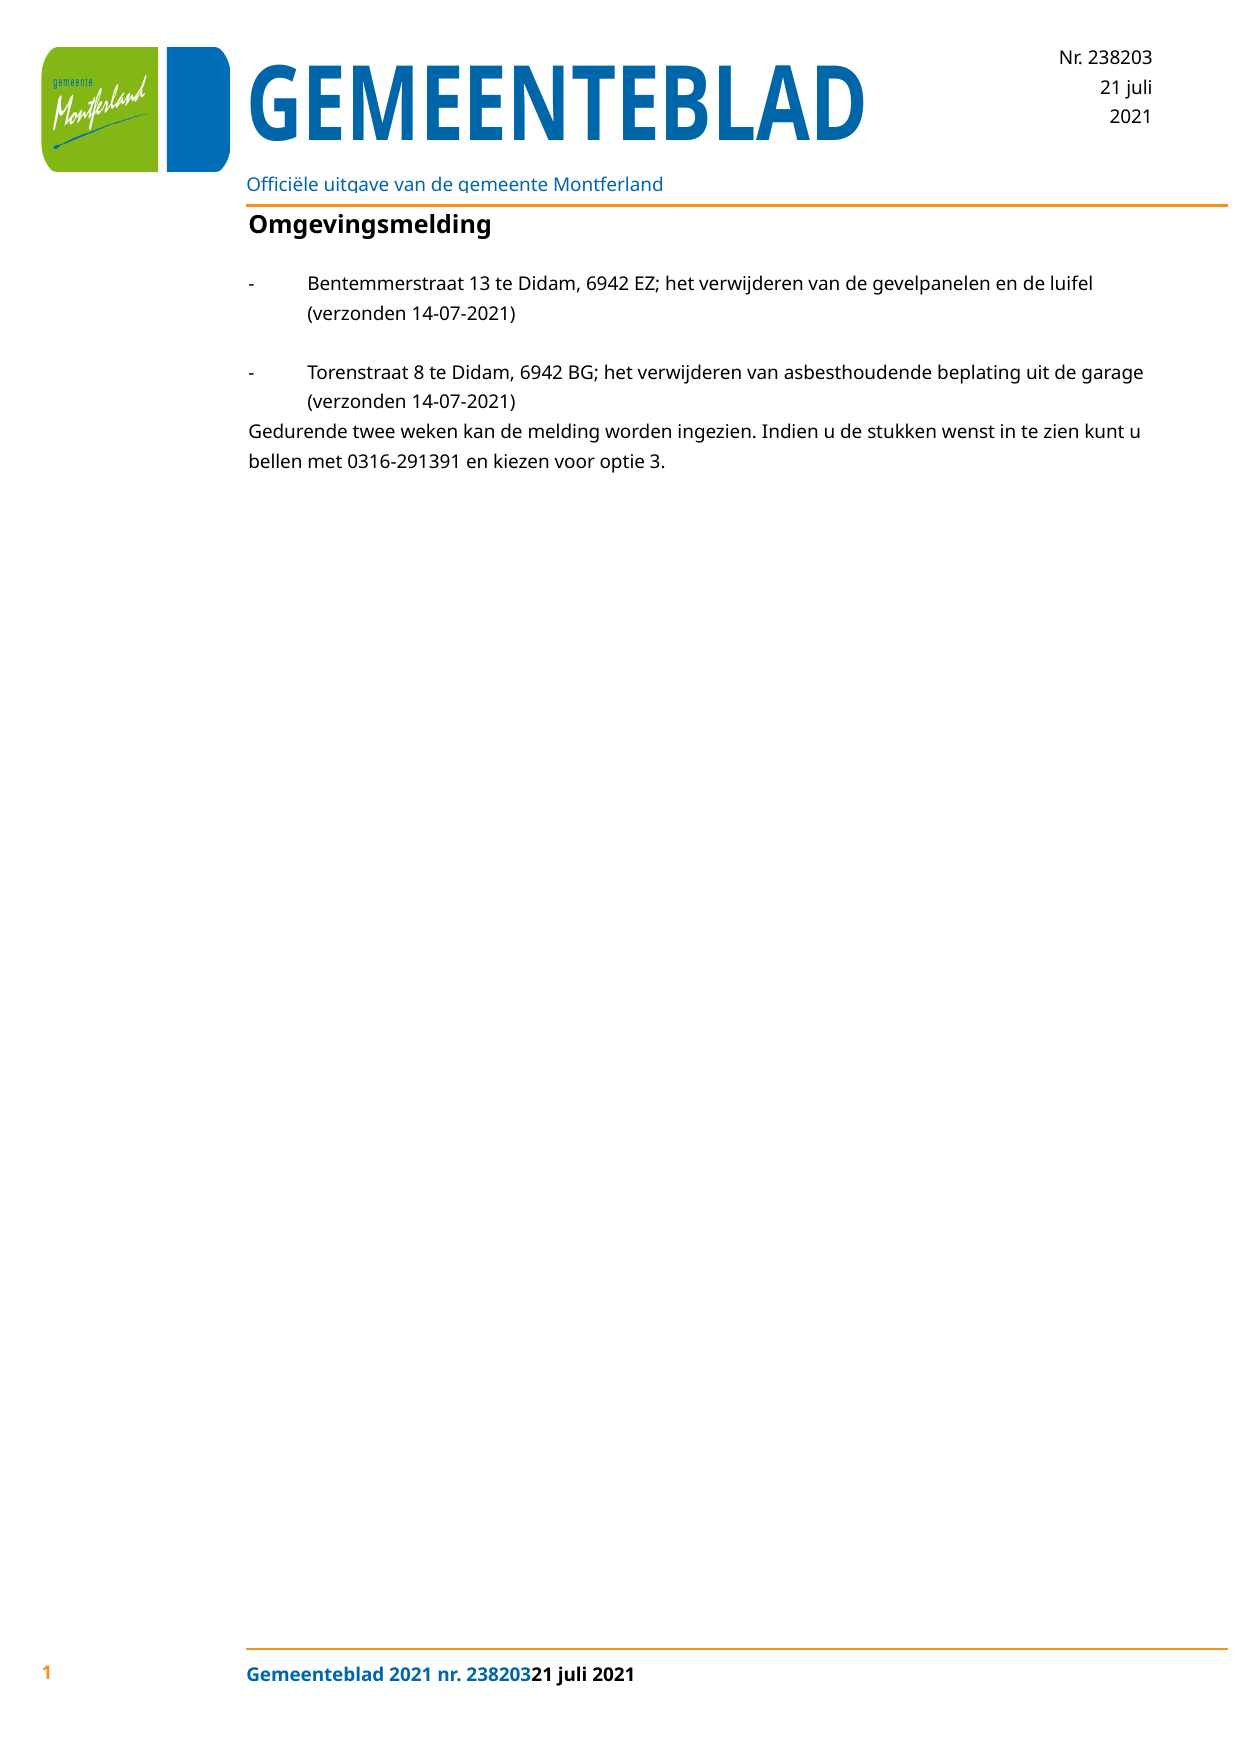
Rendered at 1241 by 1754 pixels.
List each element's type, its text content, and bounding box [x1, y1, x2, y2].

picture [41, 47, 231, 172]
list Bentemmerstraat 13 te Didam, 6942 EZ; het verwijderen van de gevelpanelen en de luifel (verzonden 14-07-2021) [248, 270, 1152, 326]
text Gedurende twee weken kan de melding worden ingezien. Indien u de stukken wenst in te zien kunt u bellen met 0316-291391 en kiezen voor optie 3. [248, 418, 1152, 473]
list Torenstraat 8 te Didam, 6942 BG; het verwijderen van asbesthoudende beplating uit de garage (verzonden 14-07-2021) [248, 359, 1152, 414]
text Omgevingsmelding [248, 207, 1152, 241]
